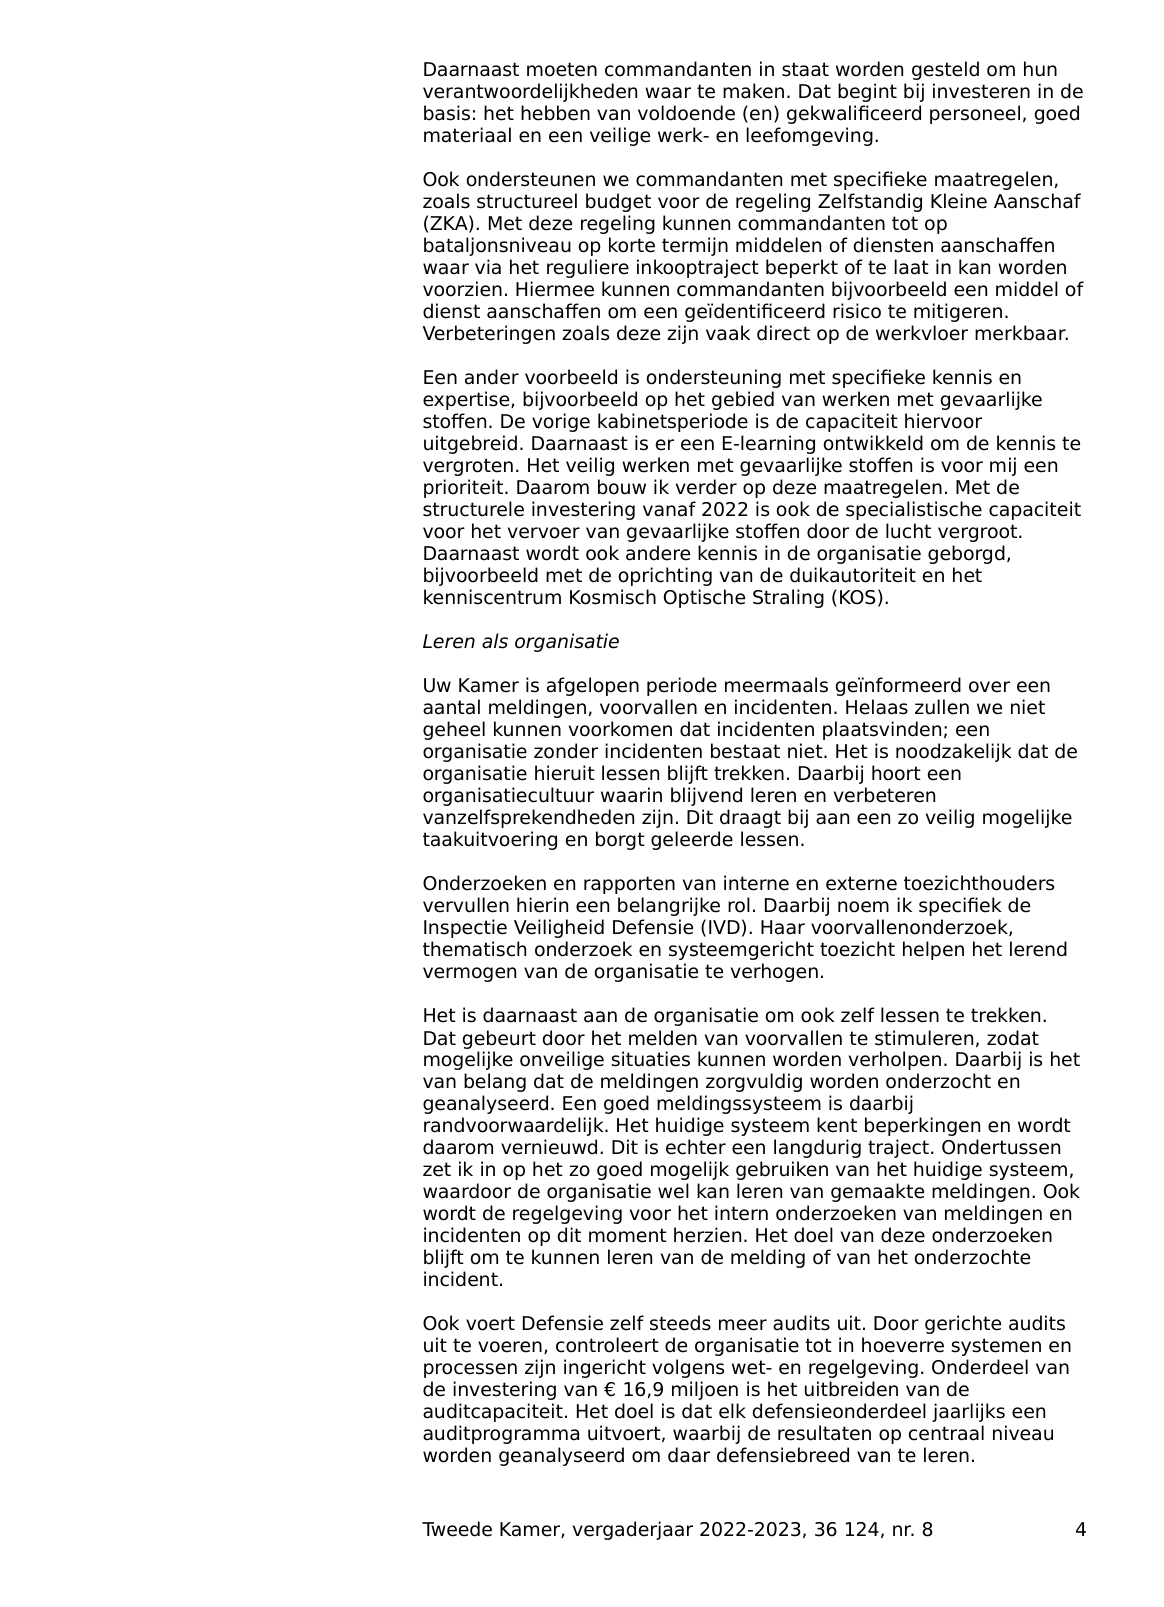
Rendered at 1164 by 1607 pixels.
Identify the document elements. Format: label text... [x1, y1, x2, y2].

text Onderzoeken en rapporten van interne en externe toezichthouders vervullen hierin een belangrijke rol. Daarbij noem ik specifiek de Inspectie Veiligheid Defensie (IVD). Haar voorvallenonderzoek, thematisch onderzoek en systeemgericht toezicht helpen het lerend vermogen van de organisatie te verhogen. [422, 873, 1087, 983]
text Een ander voorbeeld is ondersteuning met specifieke kennis en expertise, bijvoorbeeld op het gebied van werken met gevaarlijke stoffen. De vorige kabinetsperiode is de capaciteit hiervoor uitgebreid. Daarnaast is er een E-learning ontwikkeld om de kennis te vergroten. Het veilig werken met gevaarlijke stoffen is voor mij een prioriteit. Daarom bouw ik verder op deze maatregelen. Met de structurele investering vanaf 2022 is ook de specialistische capaciteit voor het vervoer van gevaarlijke stoffen door de lucht vergroot. Daarnaast wordt ook andere kennis in de organisatie geborgd, bijvoorbeeld met de oprichting van de duikautoriteit en het kenniscentrum Kosmisch Optische Straling (KOS). [422, 367, 1087, 609]
text Ook ondersteunen we commandanten met specifieke maatregelen, zoals structureel budget voor de regeling Zelfstandig Kleine Aanschaf (ZKA). Met deze regeling kunnen commandanten tot op bataljonsniveau op korte termijn middelen of diensten aanschaffen waar via het reguliere inkooptraject beperkt of te laat in kan worden voorzien. Hiermee kunnen commandanten bijvoorbeeld een middel of dienst aanschaffen om een geïdentificeerd risico te mitigeren. Verbeteringen zoals deze zijn vaak direct op de werkvloer merkbaar. [422, 169, 1087, 345]
text Het is daarnaast aan de organisatie om ook zelf lessen te trekken. Dat gebeurt door het melden van voorvallen te stimuleren, zodat mogelijke onveilige situaties kunnen worden verholpen. Daarbij is het van belang dat de meldingen zorgvuldig worden onderzocht en geanalyseerd. Een goed meldingssysteem is daarbij randvoorwaardelijk. Het huidige systeem kent beperkingen en wordt daarom vernieuwd. Dit is echter een langdurig traject. Ondertussen zet ik in op het zo goed mogelijk gebruiken van het huidige systeem, waardoor de organisatie wel kan leren van gemaakte meldingen. Ook wordt de regelgeving voor het intern onderzoeken van meldingen en incidenten op dit moment herzien. Het doel van deze onderzoeken blijft om te kunnen leren van de melding of van het onderzochte incident. [422, 1005, 1087, 1291]
text Ook voert Defensie zelf steeds meer audits uit. Door gerichte audits uit te voeren, controleert de organisatie tot in hoeverre systemen en processen zijn ingericht volgens wet- en regelgeving. Onderdeel van de investering van € 16,9 miljoen is het uitbreiden van de auditcapaciteit. Het doel is dat elk defensieonderdeel jaarlijks een auditprogramma uitvoert, waarbij de resultaten op centraal niveau worden geanalyseerd om daar defensiebreed van te leren. [422, 1313, 1087, 1467]
text Daarnaast moeten commandanten in staat worden gesteld om hun verantwoordelijkheden waar te maken. Dat begint bij investeren in de basis: het hebben van voldoende (en) gekwalificeerd personeel, goed materiaal en een veilige werk- en leefomgeving. [422, 59, 1087, 147]
text Uw Kamer is afgelopen periode meermaals geïnformeerd over een aantal meldingen, voorvallen en incidenten. Helaas zullen we niet geheel kunnen voorkomen dat incidenten plaatsvinden; een organisatie zonder incidenten bestaat niet. Het is noodzakelijk dat de organisatie hieruit lessen blijft trekken. Daarbij hoort een organisatiecultuur waarin blijvend leren en verbeteren vanzelfsprekendheden zijn. Dit draagt bij aan een zo veilig mogelijke taakuitvoering en borgt geleerde lessen. [422, 675, 1087, 851]
subtitle Leren als organisatie [422, 631, 1087, 653]
